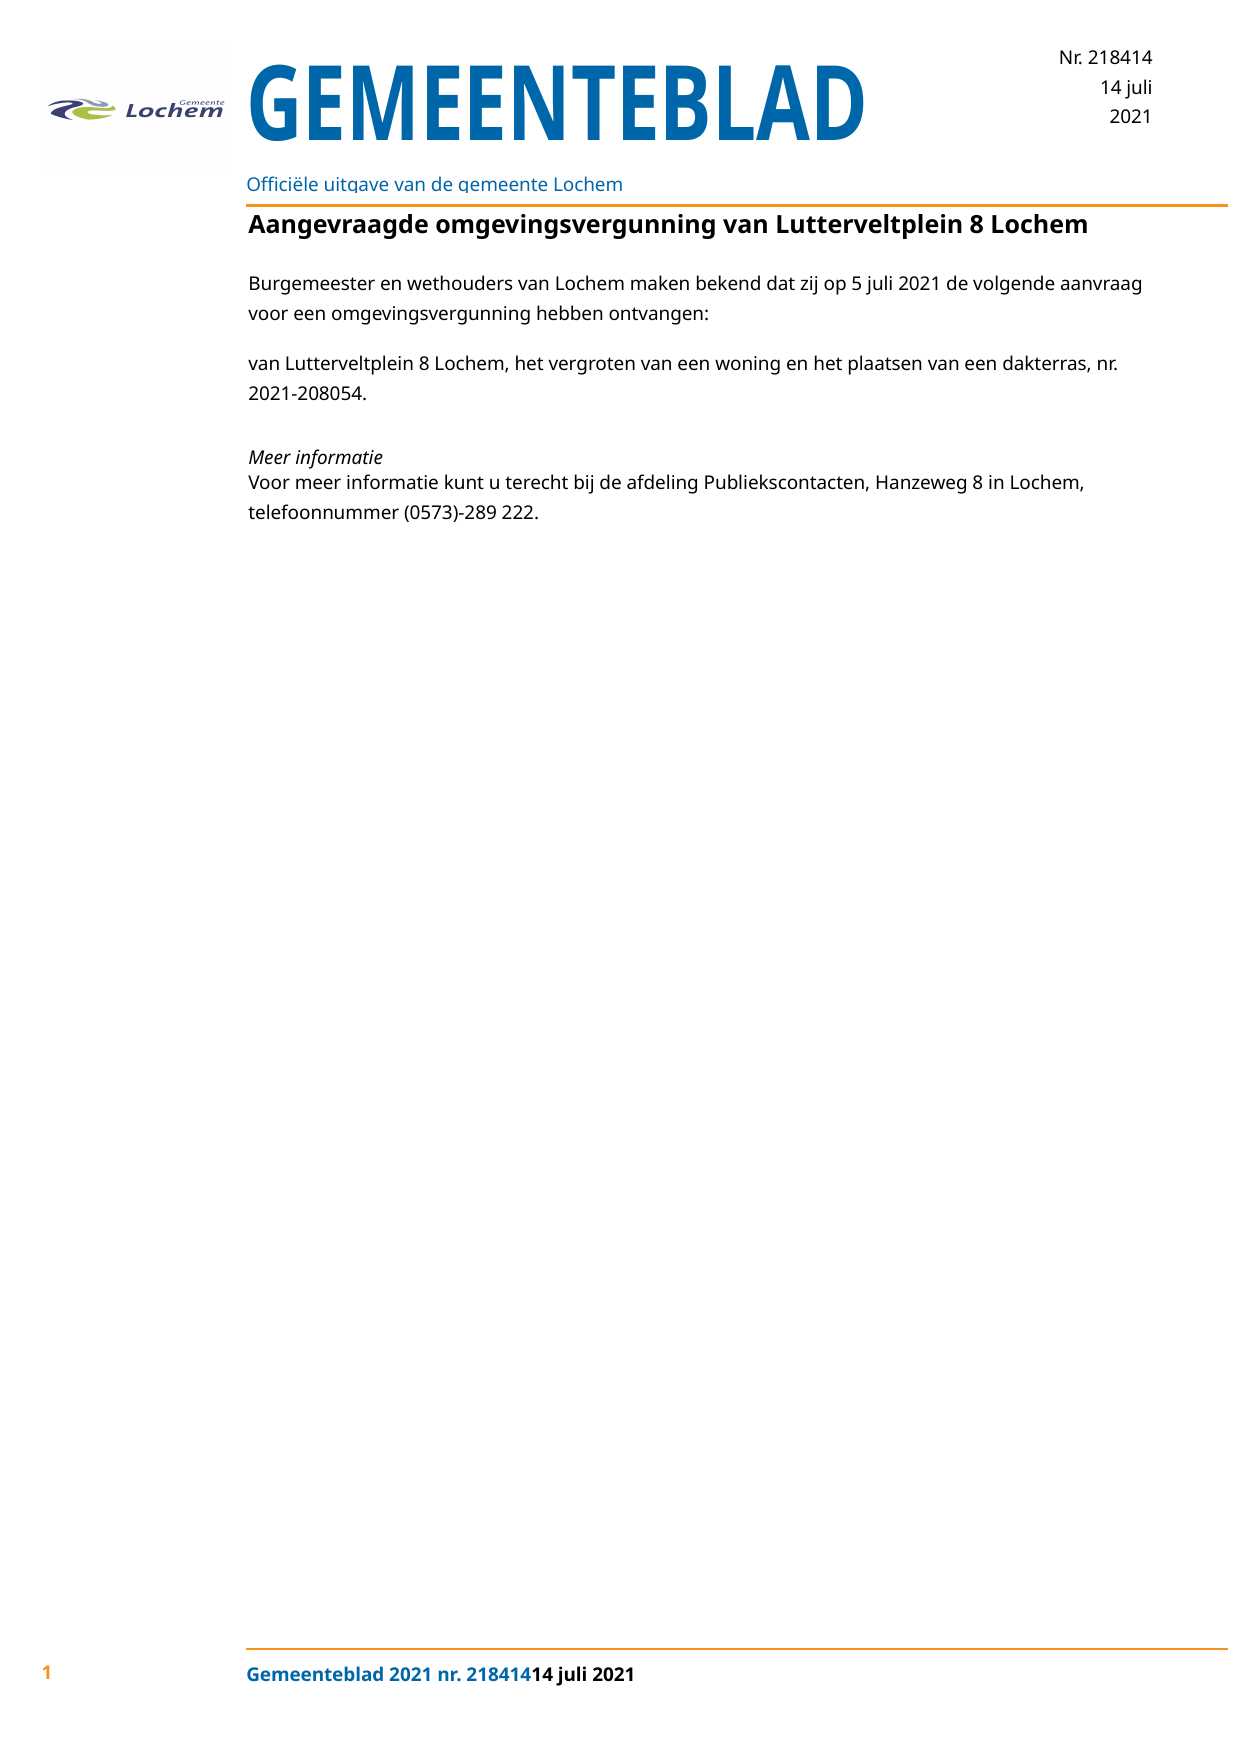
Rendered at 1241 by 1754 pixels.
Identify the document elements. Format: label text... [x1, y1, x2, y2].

text Voor meer informatie kunt u terecht bij de afdeling Publiekscontacten, Hanzeweg 8 in Lochem, telefoonnummer (0573)-289 222. [248, 469, 1152, 525]
picture [41, 47, 231, 172]
text van Lutterveltplein 8 Lochem, het vergroten van een woning en het plaatsen van een dakterras, nr. 2021-208054. [248, 350, 1152, 406]
text Burgemeester en wethouders van Lochem maken bekend dat zij op 5 juli 2021 de volgende aanvraag voor een omgevingsvergunning hebben ontvangen: [248, 270, 1152, 326]
text Aangevraagde omgevingsvergunning van Lutterveltplein 8 Lochem [248, 207, 1152, 241]
text Meer informatie [248, 444, 1152, 469]
